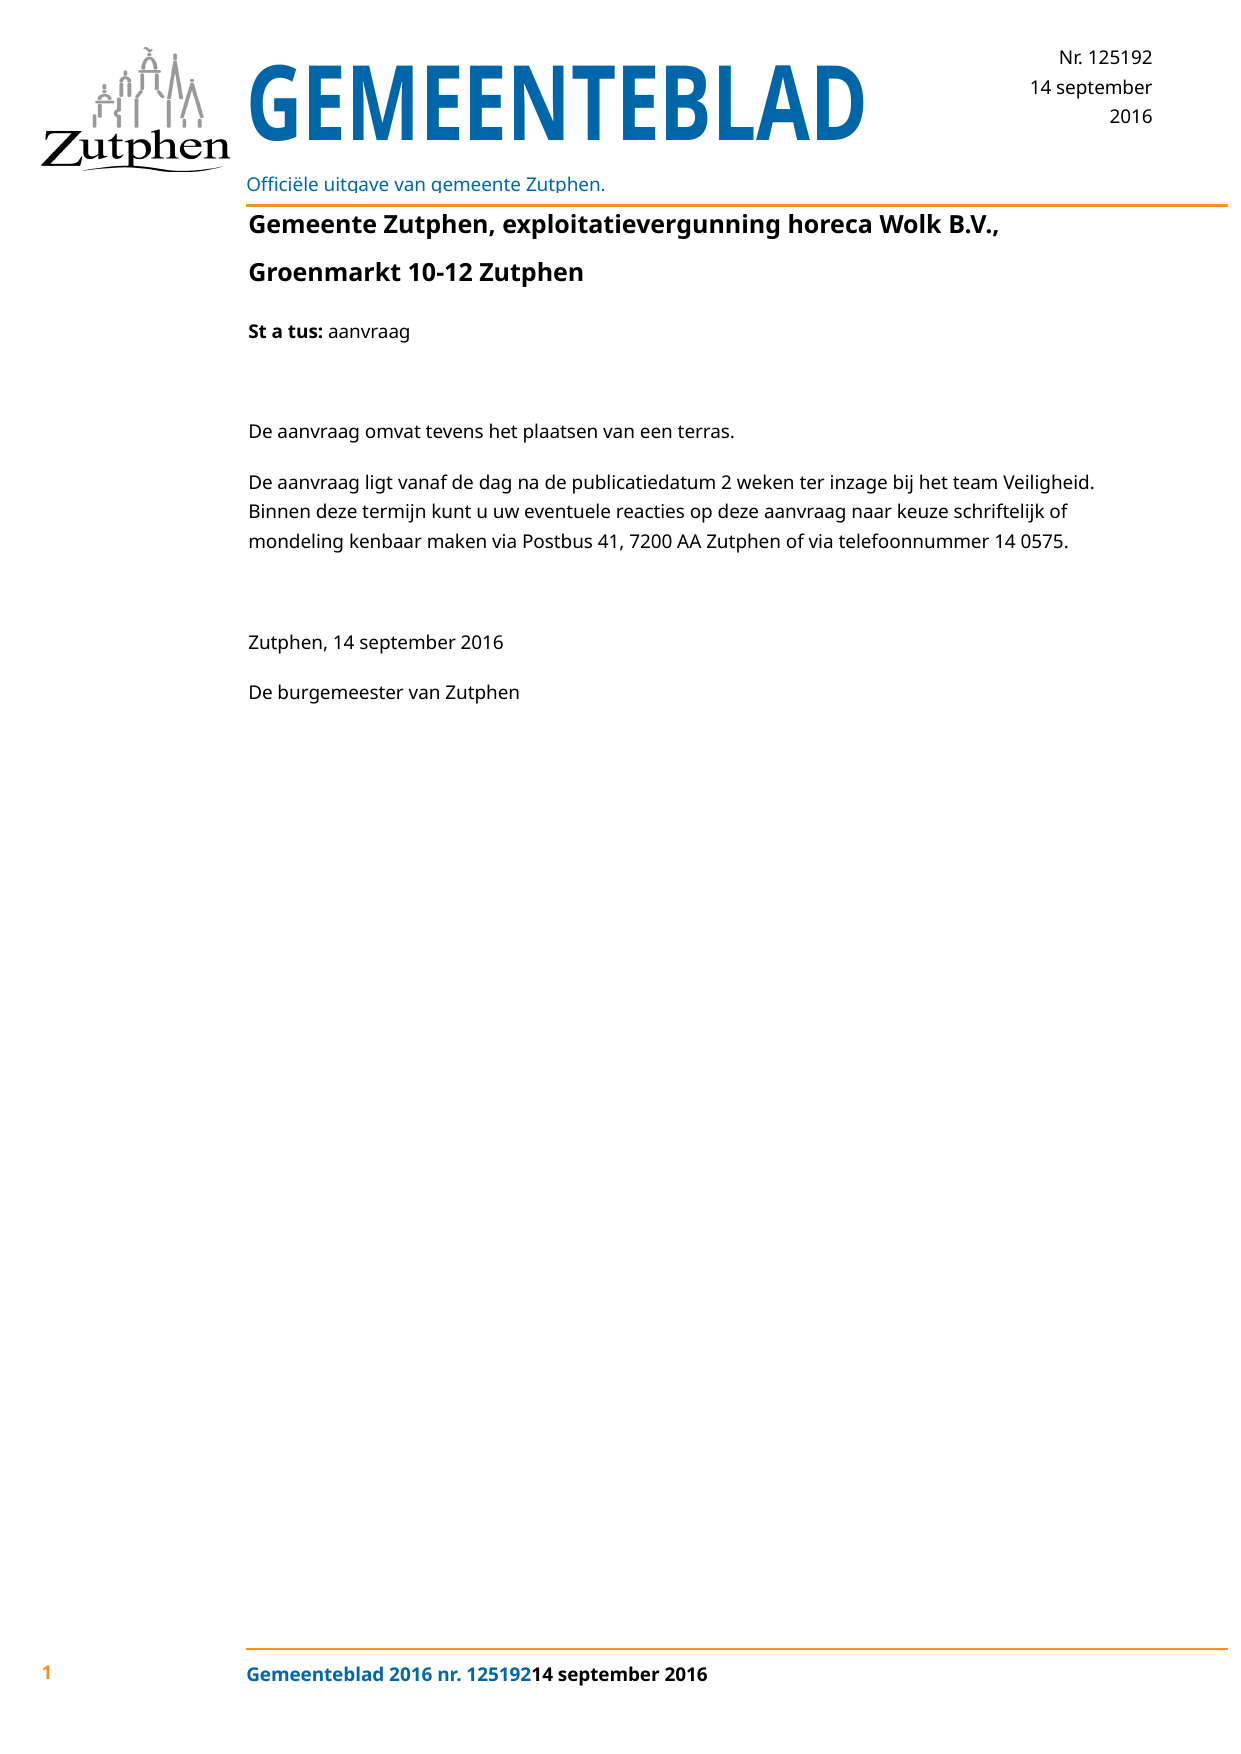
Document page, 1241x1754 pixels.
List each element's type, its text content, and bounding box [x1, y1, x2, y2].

text De aanvraag omvat tevens het plaatsen van een terras. [248, 419, 1152, 444]
text De aanvraag ligt vanaf de dag na de publicatiedatum 2 weken ter inzage bij het team Veiligheid. Binnen deze termijn kunt u uw eventuele reacties op deze aanvraag naar keuze schriftelijk of mondeling kenbaar maken via Postbus 41, 7200 AA Zutphen of via telefoonnummer 14 0575. [248, 469, 1152, 554]
text De burgemeester van Zutphen [248, 679, 1152, 705]
text Zutphen, 14 september 2016 [248, 629, 1152, 655]
text Gemeente Zutphen, exploitatievergunning horeca Wolk B.V., Groenmarkt 10-12 Zutphen [248, 207, 1152, 288]
text St a tus: aanvraag [248, 318, 1152, 344]
picture [41, 47, 231, 172]
